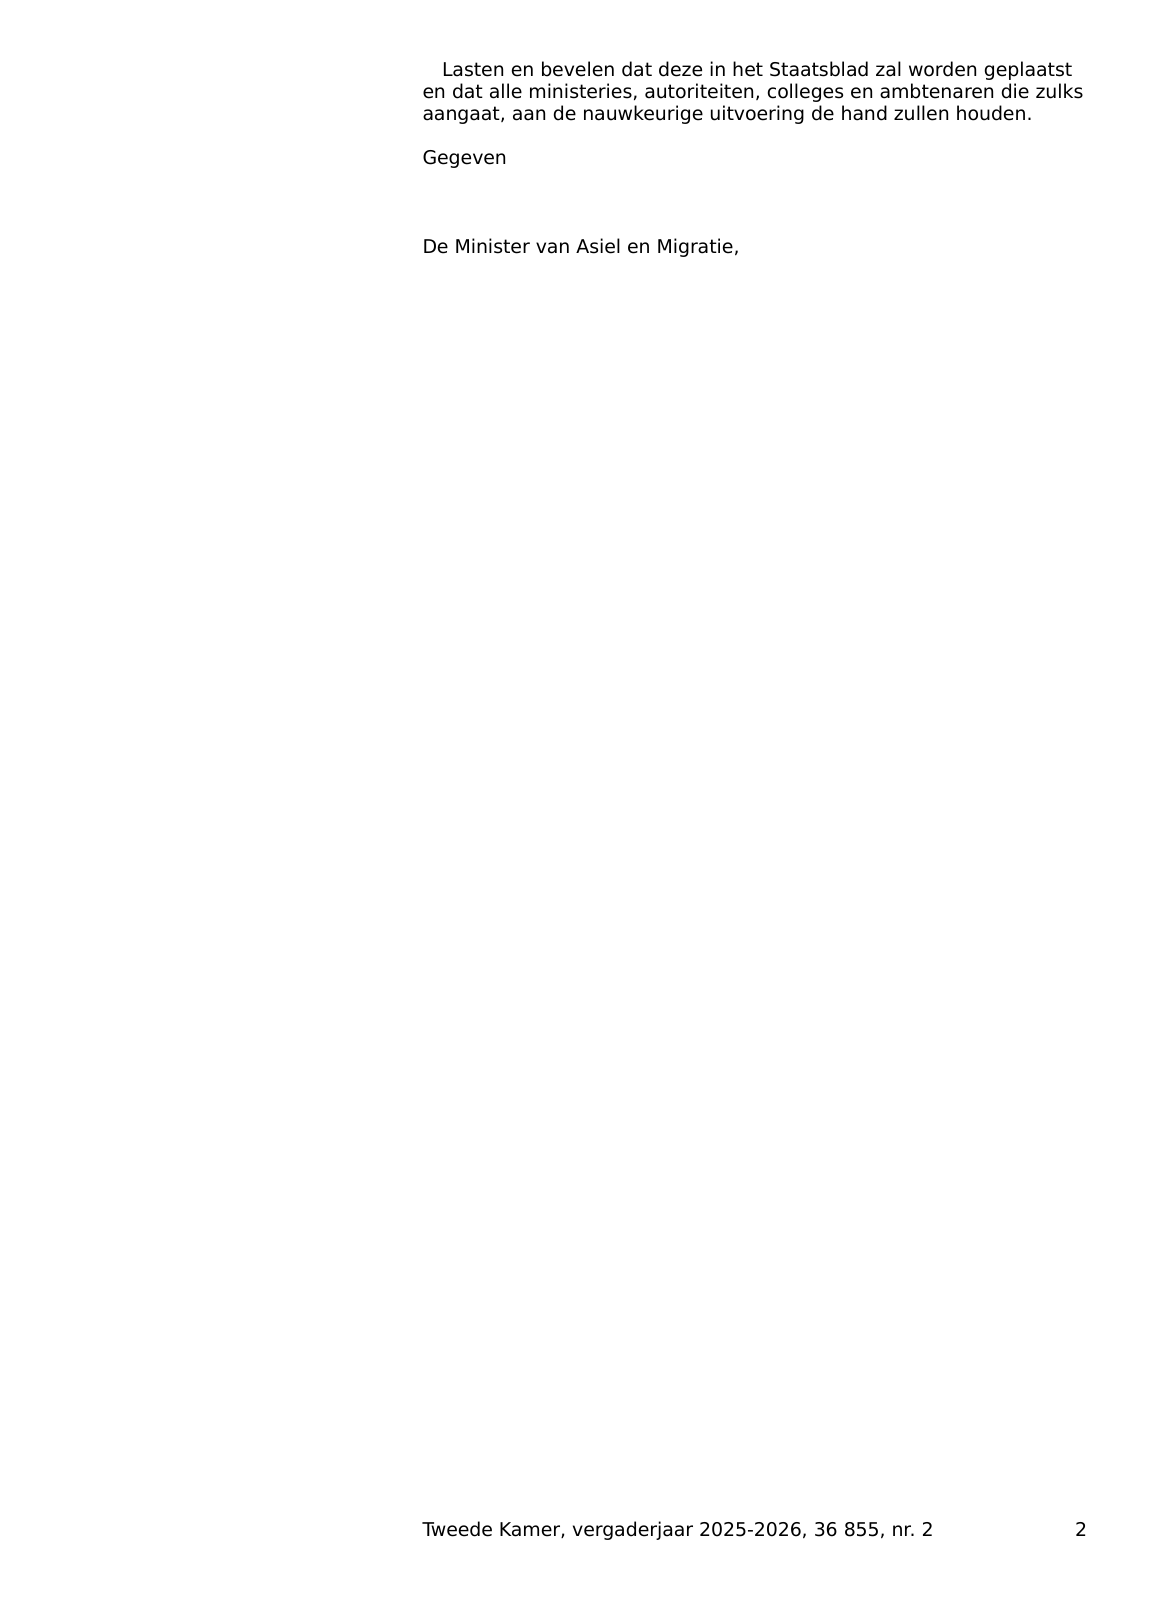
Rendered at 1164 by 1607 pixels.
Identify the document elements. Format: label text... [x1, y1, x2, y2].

text De Minister van Asiel en Migratie, [422, 236, 1087, 258]
text Lasten en bevelen dat deze in het Staatsblad zal worden geplaatst en dat alle ministeries, autoriteiten, colleges en ambtenaren die zulks aangaat, aan de nauwkeurige uitvoering de hand zullen houden. [422, 59, 1087, 125]
text Gegeven [422, 147, 1087, 169]
